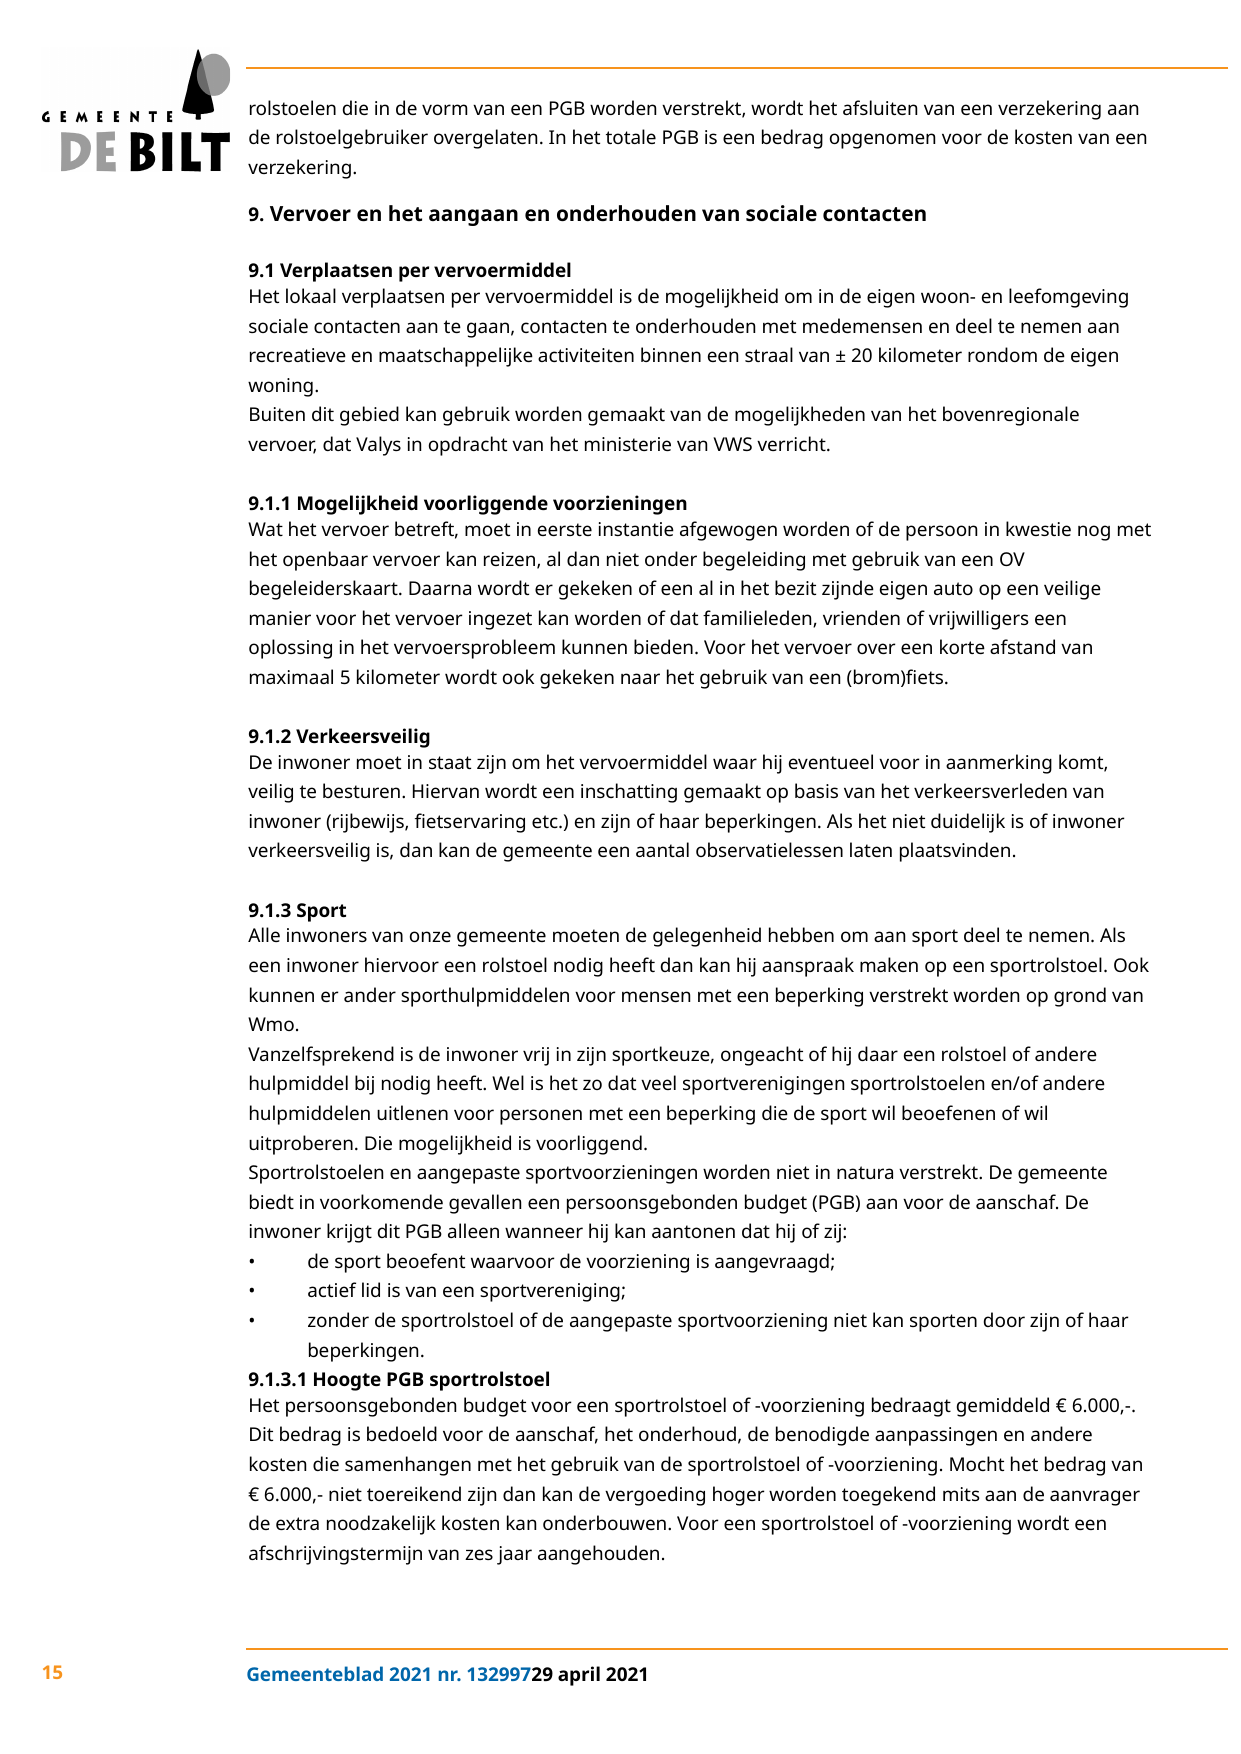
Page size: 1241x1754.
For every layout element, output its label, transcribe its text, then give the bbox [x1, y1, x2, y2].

list actief lid is van een sportvereniging; [248, 1278, 1152, 1303]
text Alle inwoners van onze gemeente moeten de gelegenheid hebben om aan sport deel te nemen. Als een inwoner hiervoor een rolstoel nodig heeft dan kan hij aanspraak maken op een sportrolstoel. Ook kunnen er ander sporthulpmiddelen voor mensen met een beperking verstrekt worden op grond van Wmo. [248, 923, 1152, 1037]
text Het lokaal verplaatsen per vervoermiddel is de mogelijkheid om in de eigen woon- en leefomgeving sociale contacten aan te gaan, contacten te onderhouden met medemensen en deel te nemen aan recreatieve en maatschappelijke activiteiten binnen een straal van ± 20 kilometer rondom de eigen woning. [248, 283, 1152, 398]
text Vanzelfsprekend is de inwoner vrij in zijn sportkeuze, ongeacht of hij daar een rolstoel of andere hulpmiddel bij nodig heeft. Wel is het zo dat veel sportverenigingen sportrolstoelen en/of andere hulpmiddelen uitlenen voor personen met een beperking die de sport wil beoefenen of wil uitproberen. Die mogelijkheid is voorliggend. [248, 1041, 1152, 1155]
text Wat het vervoer betreft, moet in eerste instantie afgewogen worden of de persoon in kwestie nog met het openbaar vervoer kan reizen, al dan niet onder begeleiding met gebruik van een OV begeleiderskaart. Daarna wordt er gekeken of een al in het bezit zijnde eigen auto op een veilige manier voor het vervoer ingezet kan worden of dat familieleden, vrienden of vrijwilligers een oplossing in het vervoersprobleem kunnen bieden. Voor het vervoer over een korte afstand van maximaal 5 kilometer wordt ook gekeken naar het gebruik van een (brom)fiets. [248, 516, 1152, 690]
list de sport beoefent waarvoor de voorziening is aangevraagd; [248, 1248, 1152, 1274]
text 9.1.3.1 Hoogte PGB sportrolstoel [248, 1366, 1152, 1392]
text Het persoonsgebonden budget voor een sportrolstoel of -voorziening bedraagt gemiddeld € 6.000,-. Dit bedrag is bedoeld voor de aanschaf, het onderhoud, de benodigde aanpassingen en andere kosten die samenhangen met het gebruik van de sportrolstoel of -voorziening. Mocht het bedrag van € 6.000,- niet toereikend zijn dan kan de vergoeding hoger worden toegekend mits aan de aanvrager de extra noodzakelijk kosten kan onderbouwen. Voor een sportrolstoel of -voorziening wordt een afschrijvingstermijn van zes jaar aangehouden. [248, 1392, 1152, 1566]
text rolstoelen die in de vorm van een PGB worden verstrekt, wordt het afsluiten van een verzekering aan de rolstoelgebruiker overgelaten. In het totale PGB is een bedrag opgenomen voor de kosten van een verzekering. [248, 95, 1152, 180]
text De inwoner moet in staat zijn om het vervoermiddel waar hij eventueel voor in aanmerking komt, veilig te besturen. Hiervan wordt een inschatting gemaakt op basis van het verkeersverleden van inwoner (rijbewijs, fietservaring etc.) en zijn of haar beperkingen. Als het niet duidelijk is of inwoner verkeersveilig is, dan kan de gemeente een aantal observatielessen laten plaatsvinden. [248, 749, 1152, 863]
list zonder de sportrolstoel of de aangepaste sportvoorziening niet kan sporten door zijn of haar beperkingen. [248, 1307, 1152, 1362]
text 9.1.2 Verkeersveilig [248, 723, 1152, 749]
text 9. Vervoer en het aangaan en onderhouden van sociale contacten [248, 199, 1152, 228]
text 9.1.3 Sport [248, 897, 1152, 923]
text 9.1.1 Mogelijkheid voorliggende voorzieningen [248, 490, 1152, 516]
text Buiten dit gebied kan gebruik worden gemaakt van de mogelijkheden van het bovenregionale vervoer, dat Valys in opdracht van het ministerie van VWS verricht. [248, 402, 1152, 457]
picture [41, 47, 231, 172]
text Sportrolstoelen en aangepaste sportvoorzieningen worden niet in natura verstrekt. De gemeente biedt in voorkomende gevallen een persoonsgebonden budget (PGB) aan voor de aanschaf. De inwoner krijgt dit PGB alleen wanneer hij kan aantonen dat hij of zij: [248, 1159, 1152, 1244]
text 9.1 Verplaatsen per vervoermiddel [248, 258, 1152, 283]
